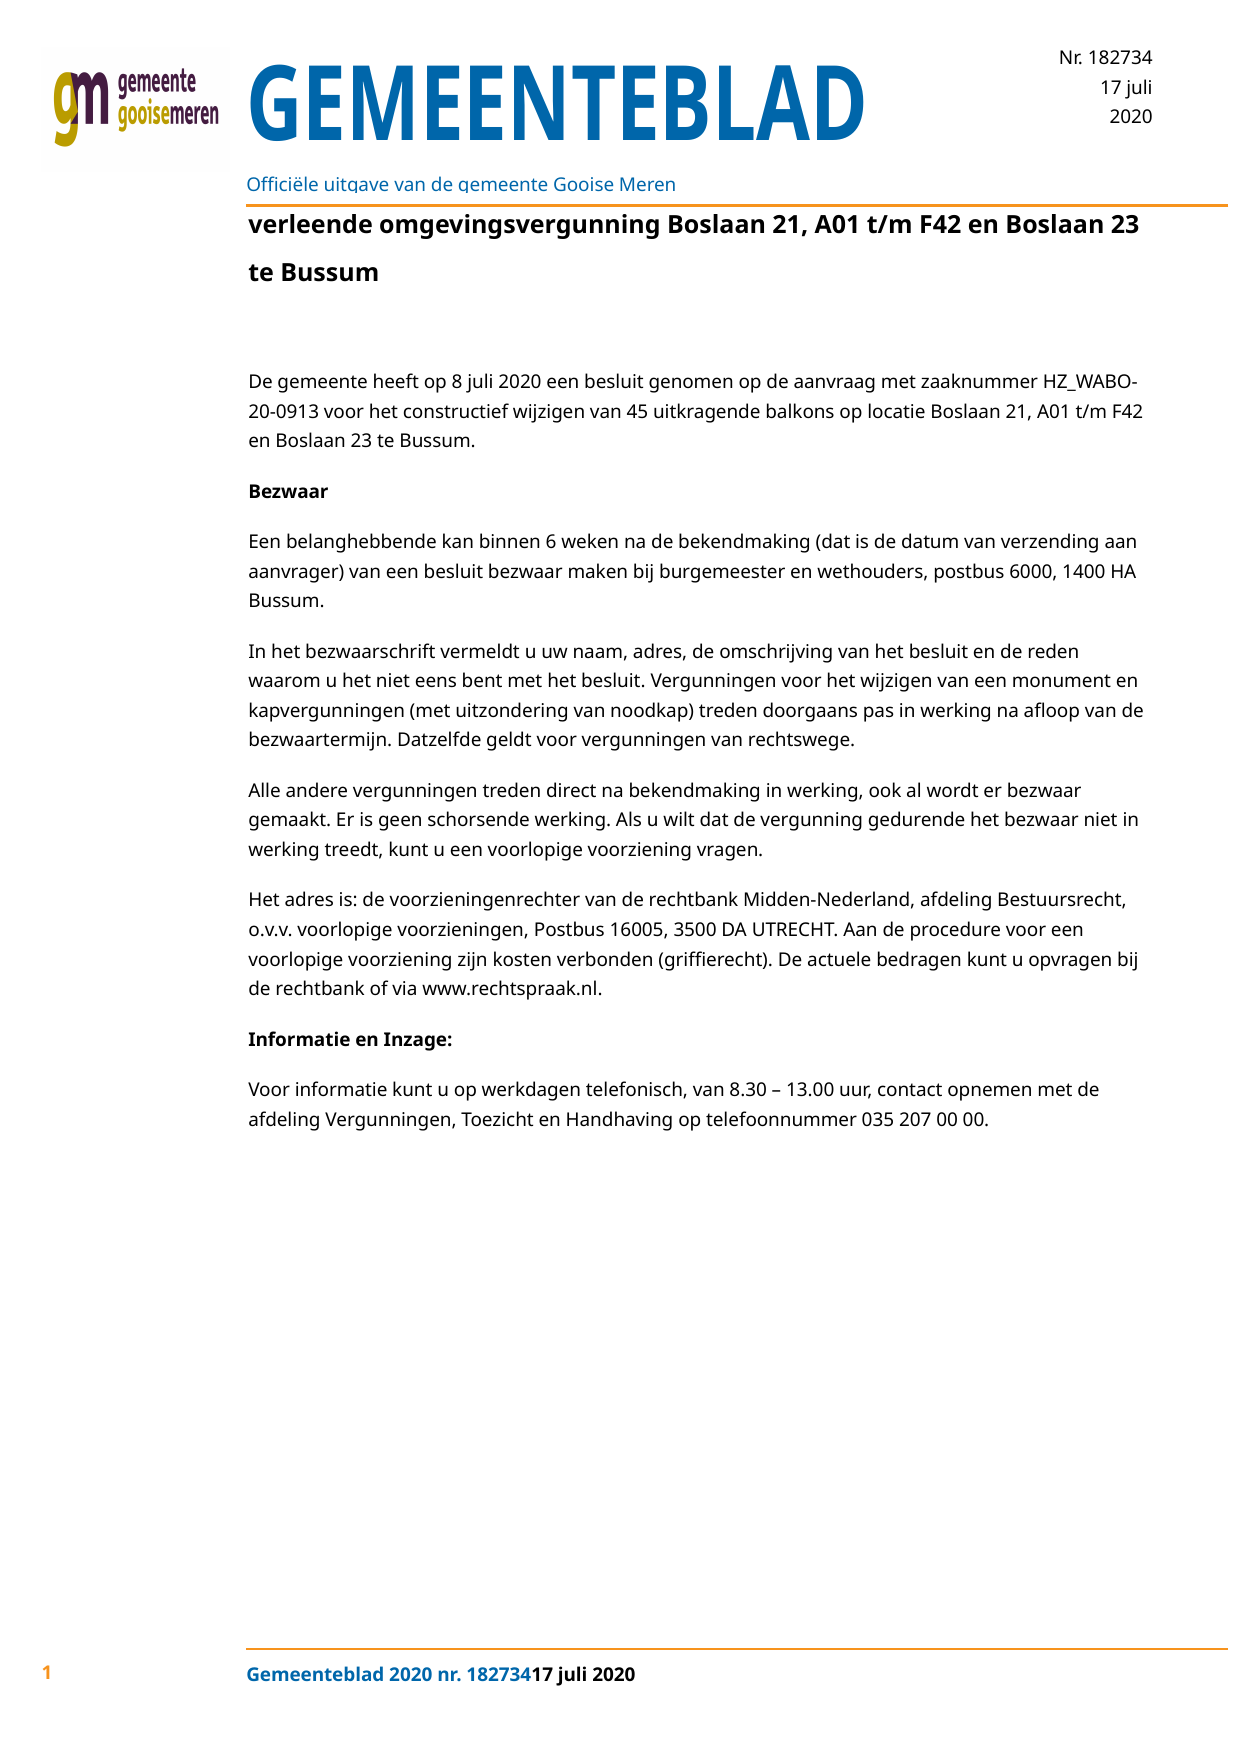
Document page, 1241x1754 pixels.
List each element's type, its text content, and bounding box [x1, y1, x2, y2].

text In het bezwaarschrift vermeldt u uw naam, adres, de omschrijving van het besluit en de reden waarom u het niet eens bent met het besluit. Vergunningen voor het wijzigen van een monument en kapvergunningen (met uitzondering van noodkap) treden doorgaans pas in werking na afloop van de bezwaartermijn. Datzelfde geldt voor vergunningen van rechtswege. [248, 638, 1152, 752]
text De gemeente heeft op 8 juli 2020 een besluit genomen op de aanvraag met zaaknummer HZ_WABO-20-0913 voor het constructief wijzigen van 45 uitkragende balkons op locatie Boslaan 21, A01 t/m F42 en Boslaan 23 te Bussum. [248, 368, 1152, 453]
text Een belanghebbende kan binnen 6 weken na de bekendmaking (dat is de datum van verzending aan aanvrager) van een besluit bezwaar maken bij burgemeester en wethouders, postbus 6000, 1400 HA Bussum. [248, 528, 1152, 613]
text Voor informatie kunt u op werkdagen telefonisch, van 8.30 – 13.00 uur, contact opnemen met de afdeling Vergunningen, Toezicht en Handhaving op telefoonnummer 035 207 00 00. [248, 1076, 1152, 1132]
text Bezwaar [248, 478, 1152, 504]
text Informatie en Inzage: [248, 1026, 1152, 1052]
text Het adres is: de voorzieningenrechter van de rechtbank Midden-Nederland, afdeling Bestuursrecht, o.v.v. voorlopige voorzieningen, Postbus 16005, 3500 DA UTRECHT. Aan de procedure voor een voorlopige voorziening zijn kosten verbonden (griffierecht). De actuele bedragen kunt u opvragen bij de rechtbank of via www.rechtspraak.nl. [248, 887, 1152, 1001]
text Alle andere vergunningen treden direct na bekendmaking in werking, ook al wordt er bezwaar gemaakt. Er is geen schorsende werking. Als u wilt dat de vergunning gedurende het bezwaar niet in werking treedt, kunt u een voorlopige voorziening vragen. [248, 777, 1152, 862]
text verleende omgevingsvergunning Boslaan 21, A01 t/m F42 en Boslaan 23 te Bussum [248, 207, 1152, 288]
picture [41, 47, 231, 172]
